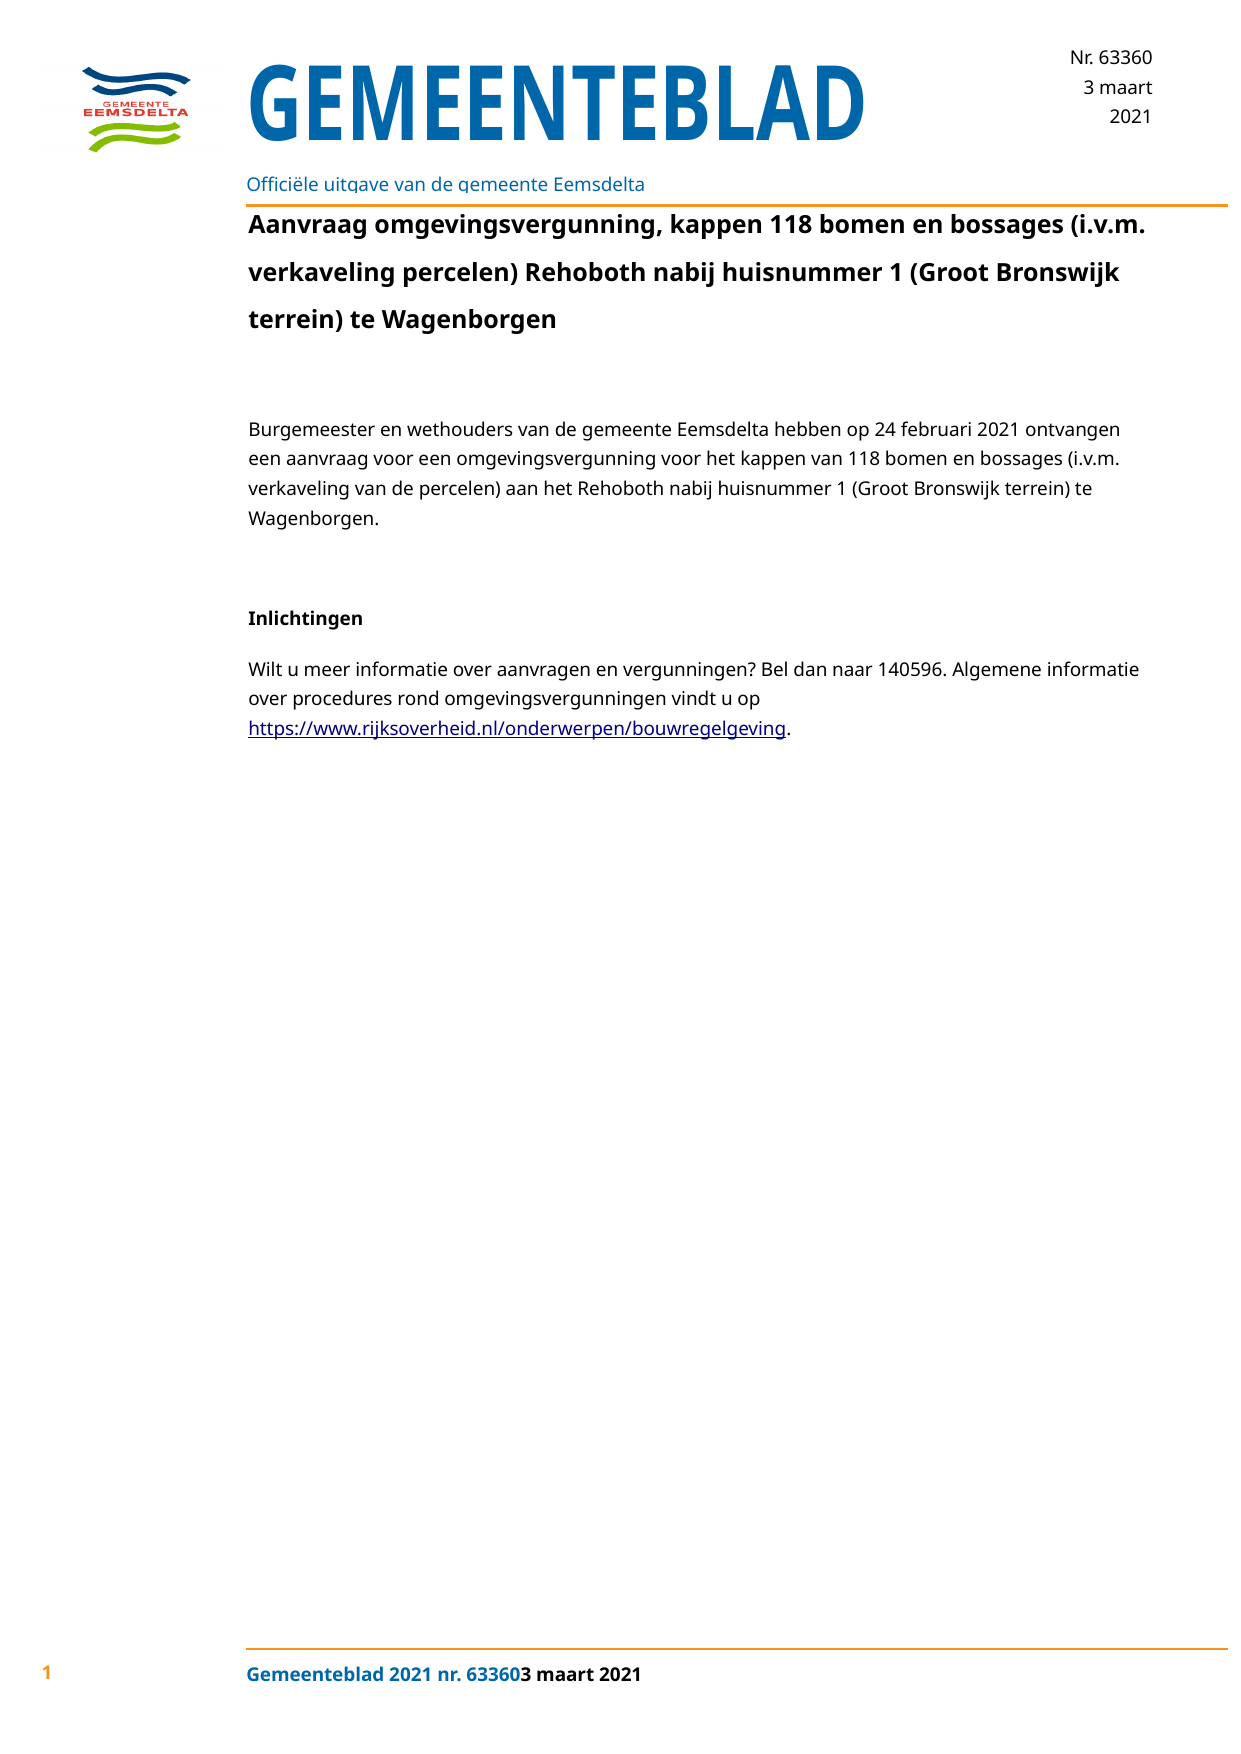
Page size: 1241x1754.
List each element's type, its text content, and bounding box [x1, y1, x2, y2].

picture [41, 47, 231, 172]
text Aanvraag omgevingsvergunning, kappen 118 bomen en bossages (i.v.m. verkaveling percelen) Rehoboth nabij huisnummer 1 (Groot Bronswijk terrein) te Wagenborgen [248, 207, 1152, 336]
text Inlichtingen [248, 606, 1152, 631]
text Burgemeester en wethouders van de gemeente Eemsdelta hebben op 24 februari 2021 ontvangen een aanvraag voor een omgevingsvergunning voor het kappen van 118 bomen en bossages (i.v.m. verkaveling van de percelen) aan het Rehoboth nabij huisnummer 1 (Groot Bronswijk terrein) te Wagenborgen. [248, 416, 1152, 530]
text Wilt u meer informatie over aanvragen en vergunningen? Bel dan naar 140596. Algemene informatie over procedures rond omgevingsvergunningen vindt u op https://www.rijksoverheid.nl/onderwerpen/bouwregelgeving. [248, 656, 1152, 741]
